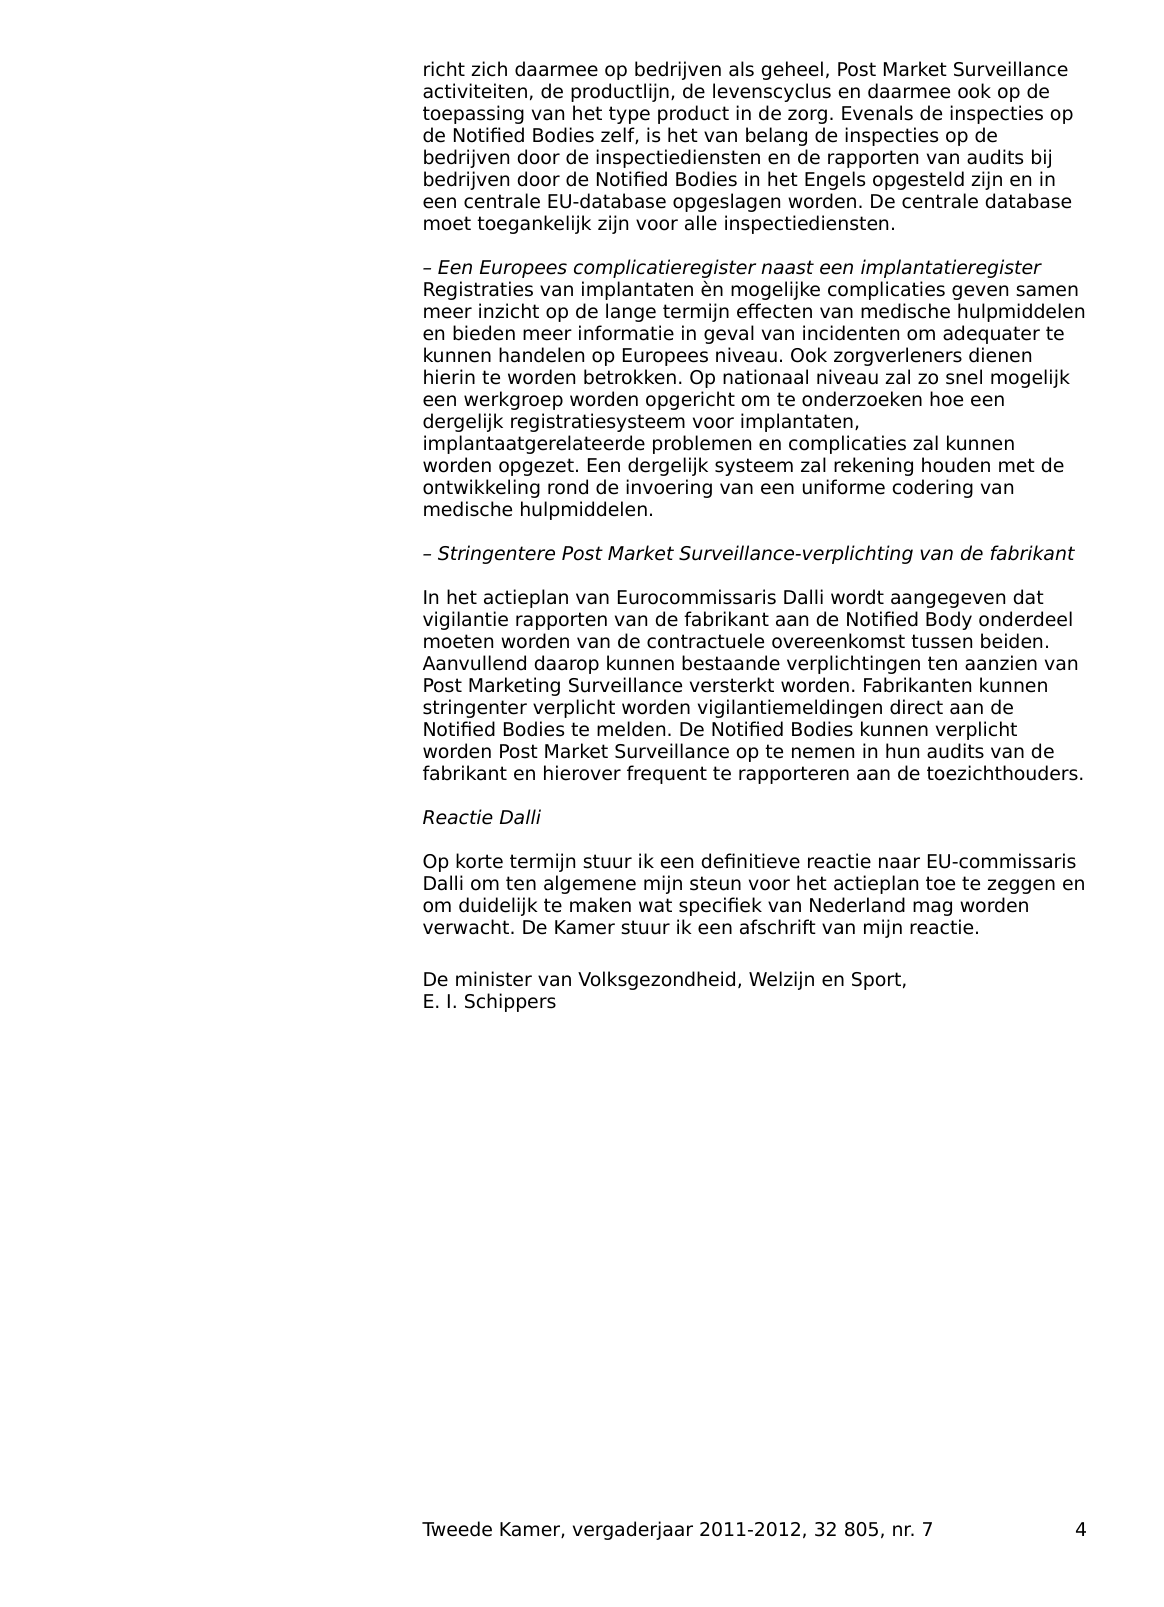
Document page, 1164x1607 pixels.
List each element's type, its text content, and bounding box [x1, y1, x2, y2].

text Registraties van implantaten èn mogelijke complicaties geven samen meer inzicht op de lange termijn effecten van medische hulpmiddelen en bieden meer informatie in geval van incidenten om adequater te kunnen handelen op Europees niveau. Ook zorgverleners dienen hierin te worden betrokken. Op nationaal niveau zal zo snel mogelijk een werkgroep worden opgericht om te onderzoeken hoe een dergelijk registratiesysteem voor implantaten, implantaatgerelateerde problemen en complicaties zal kunnen worden opgezet. Een dergelijk systeem zal rekening houden met de ontwikkeling rond de invoering van een uniforme codering van medische hulpmiddelen. [422, 279, 1087, 521]
text De minister van Volksgezondheid, Welzijn en Sport, E. I. Schippers [422, 969, 1087, 1013]
subtitle – Stringentere Post Market Surveillance-verplichting van de fabrikant [422, 543, 1087, 565]
text richt zich daarmee op bedrijven als geheel, Post Market Surveillance activiteiten, de productlijn, de levenscyclus en daarmee ook op de toepassing van het type product in de zorg. Evenals de inspecties op de Notified Bodies zelf, is het van belang de inspecties op de bedrijven door de inspectiediensten en de rapporten van audits bij bedrijven door de Notified Bodies in het Engels opgesteld zijn en in een centrale EU-database opgeslagen worden. De centrale database moet toegankelijk zijn voor alle inspectiediensten. [422, 59, 1087, 235]
subtitle – Een Europees complicatieregister naast een implantatieregister [422, 257, 1087, 279]
text Op korte termijn stuur ik een definitieve reactie naar EU-commissaris Dalli om ten algemene mijn steun voor het actieplan toe te zeggen en om duidelijk te maken wat specifiek van Nederland mag worden verwacht. De Kamer stuur ik een afschrift van mijn reactie. [422, 851, 1087, 939]
text Aanvullend daarop kunnen bestaande verplichtingen ten aanzien van Post Marketing Surveillance versterkt worden. Fabrikanten kunnen stringenter verplicht worden vigilantiemeldingen direct aan de Notified Bodies te melden. De Notified Bodies kunnen verplicht worden Post Market Surveillance op te nemen in hun audits van de fabrikant en hierover frequent te rapporteren aan de toezichthouders. [422, 653, 1087, 785]
subtitle Reactie Dalli [422, 807, 1087, 829]
text In het actieplan van Eurocommissaris Dalli wordt aangegeven dat vigilantie rapporten van de fabrikant aan de Notified Body onderdeel moeten worden van de contractuele overeenkomst tussen beiden. [422, 587, 1087, 653]
